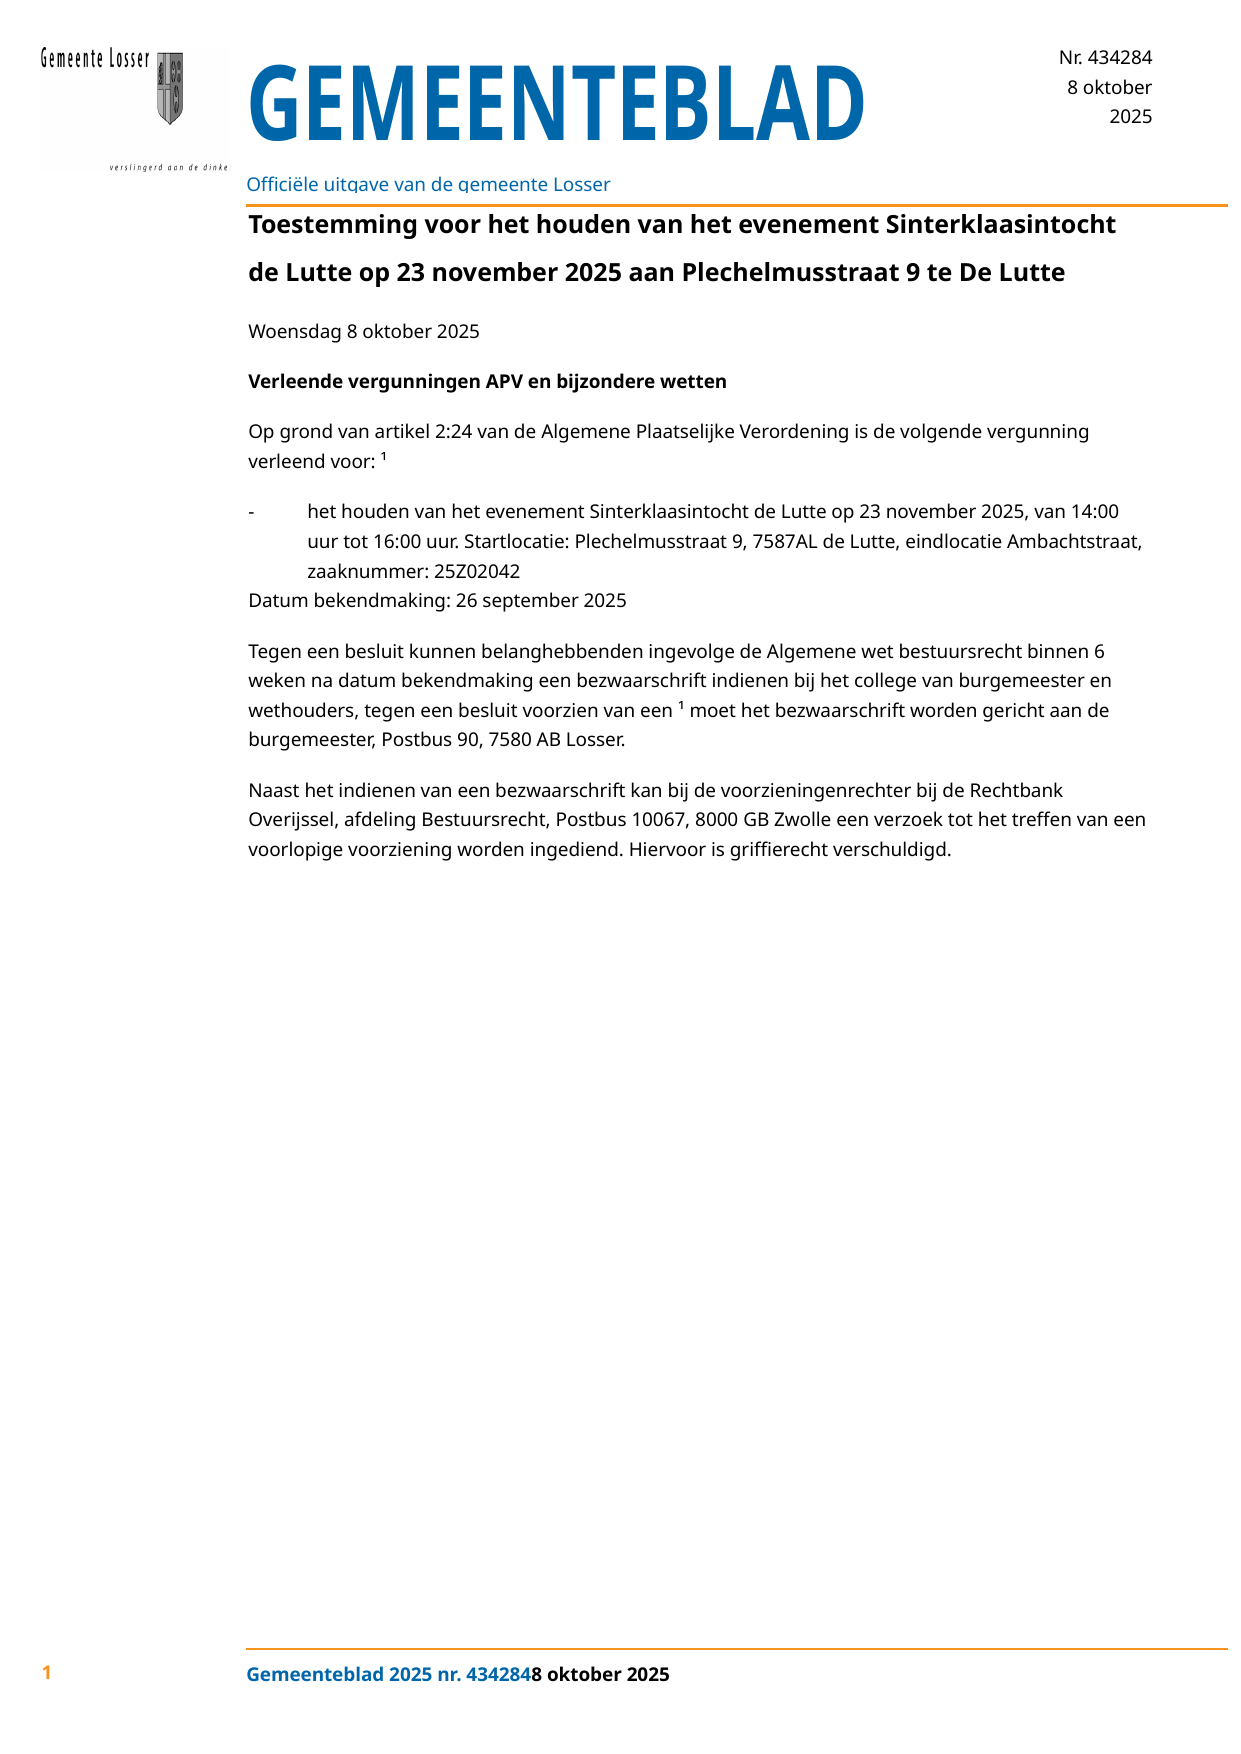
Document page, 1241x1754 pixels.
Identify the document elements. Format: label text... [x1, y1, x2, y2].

text Toestemming voor het houden van het evenement Sinterklaasintocht de Lutte op 23 november 2025 aan Plechelmusstraat 9 te De Lutte [248, 207, 1152, 288]
text Woensdag 8 oktober 2025 [248, 318, 1152, 344]
text Datum bekendmaking: 26 september 2025 [248, 587, 1152, 613]
text Op grond van artikel 2:24 van de Algemene Plaatselijke Verordening is de volgende vergunning verleend voor: ¹ [248, 419, 1152, 474]
text Tegen een besluit kunnen belanghebbenden ingevolge de Algemene wet bestuursrecht binnen 6 weken na datum bekendmaking een bezwaarschrift indienen bij het college van burgemeester en wethouders, tegen een besluit voorzien van een ¹ moet het bezwaarschrift worden gericht aan de burgemeester, Postbus 90, 7580 AB Losser. [248, 638, 1152, 752]
picture [41, 47, 231, 172]
list het houden van het evenement Sinterklaasintocht de Lutte op 23 november 2025, van 14:00 uur tot 16:00 uur. Startlocatie: Plechelmusstraat 9, 7587AL de Lutte, eindlocatie Ambachtstraat, zaaknummer: 25Z02042 [248, 499, 1152, 584]
text Verleende vergunningen APV en bijzondere wetten [248, 368, 1152, 394]
text Naast het indienen van een bezwaarschrift kan bij de voorzieningenrechter bij de Rechtbank Overijssel, afdeling Bestuursrecht, Postbus 10067, 8000 GB Zwolle een verzoek tot het treffen van een voorlopige voorziening worden ingediend. Hiervoor is griffierecht verschuldigd. [248, 777, 1152, 862]
